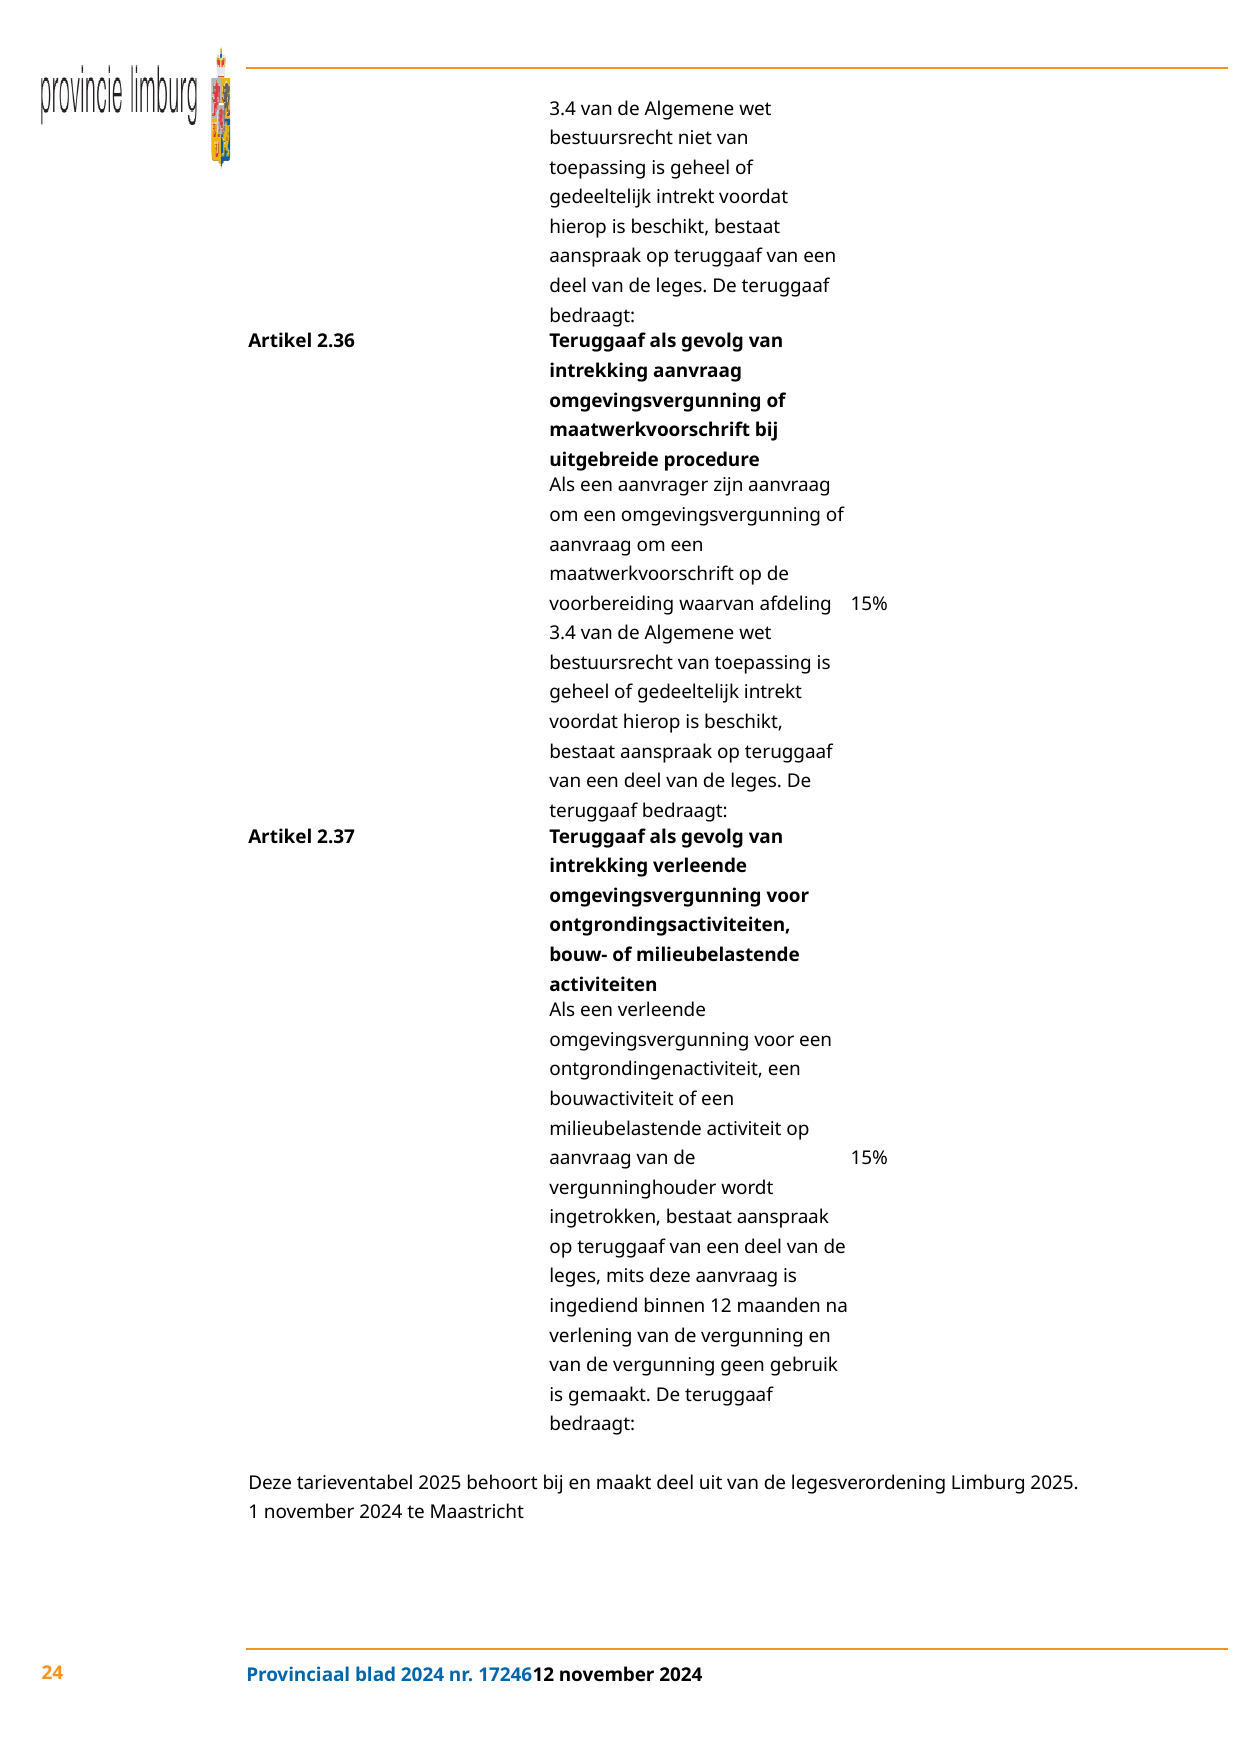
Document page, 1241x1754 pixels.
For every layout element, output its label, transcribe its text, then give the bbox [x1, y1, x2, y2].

table_cell Teruggaaf als gevolg van intrekking aanvraag omgevingsvergunning of maatwerkvoorschrift bij uitgebreide procedure [549, 328, 850, 472]
table_cell [248, 996, 549, 1436]
table_cell Artikel 2.37 [248, 823, 549, 996]
table_cell 3.4 van de Algemene wet bestuursrecht niet van toepassing is geheel of gedeeltelijk intrekt voordat hierop is beschikt, bestaat aanspraak op teruggaaf van een deel van de leges. De teruggaaf bedraagt: [549, 95, 850, 328]
text 1 november 2024 te Maastricht [248, 1499, 1152, 1524]
table_cell Als een verleende omgevingsvergunning voor een ontgrondingenactiviteit, een bouwactiviteit of een milieubelastende activiteit op aanvraag van de vergunninghouder wordt ingetrokken, bestaat aanspraak op teruggaaf van een deel van de leges, mits deze aanvraag is ingediend binnen 12 maanden na verlening van de vergunning en van de vergunning geen gebruik is gemaakt. De teruggaaf bedraagt: [549, 996, 850, 1436]
table_cell [850, 823, 1152, 996]
table_cell [850, 328, 1152, 472]
picture [41, 47, 231, 172]
table_cell 15% [850, 996, 1152, 1436]
table_cell Als een aanvrager zijn aanvraag om een omgevingsvergunning of aanvraag om een maatwerkvoorschrift op de voorbereiding waarvan afdeling 3.4 van de Algemene wet bestuursrecht van toepassing is geheel of gedeeltelijk intrekt voordat hierop is beschikt, bestaat aanspraak op teruggaaf van een deel van de leges. De teruggaaf bedraagt: [549, 472, 850, 823]
table_cell [248, 95, 549, 328]
table_cell [850, 95, 1152, 328]
table_cell 15% [850, 472, 1152, 823]
table_cell Artikel 2.36 [248, 328, 549, 472]
table_cell Teruggaaf als gevolg van intrekking verleende omgevingsvergunning voor ontgrondingsactiviteiten, bouw- of milieubelastende activiteiten [549, 823, 850, 996]
table_cell [248, 472, 549, 823]
text Deze tarieventabel 2025 behoort bij en maakt deel uit van de legesverordening Limburg 2025. [248, 1469, 1152, 1495]
